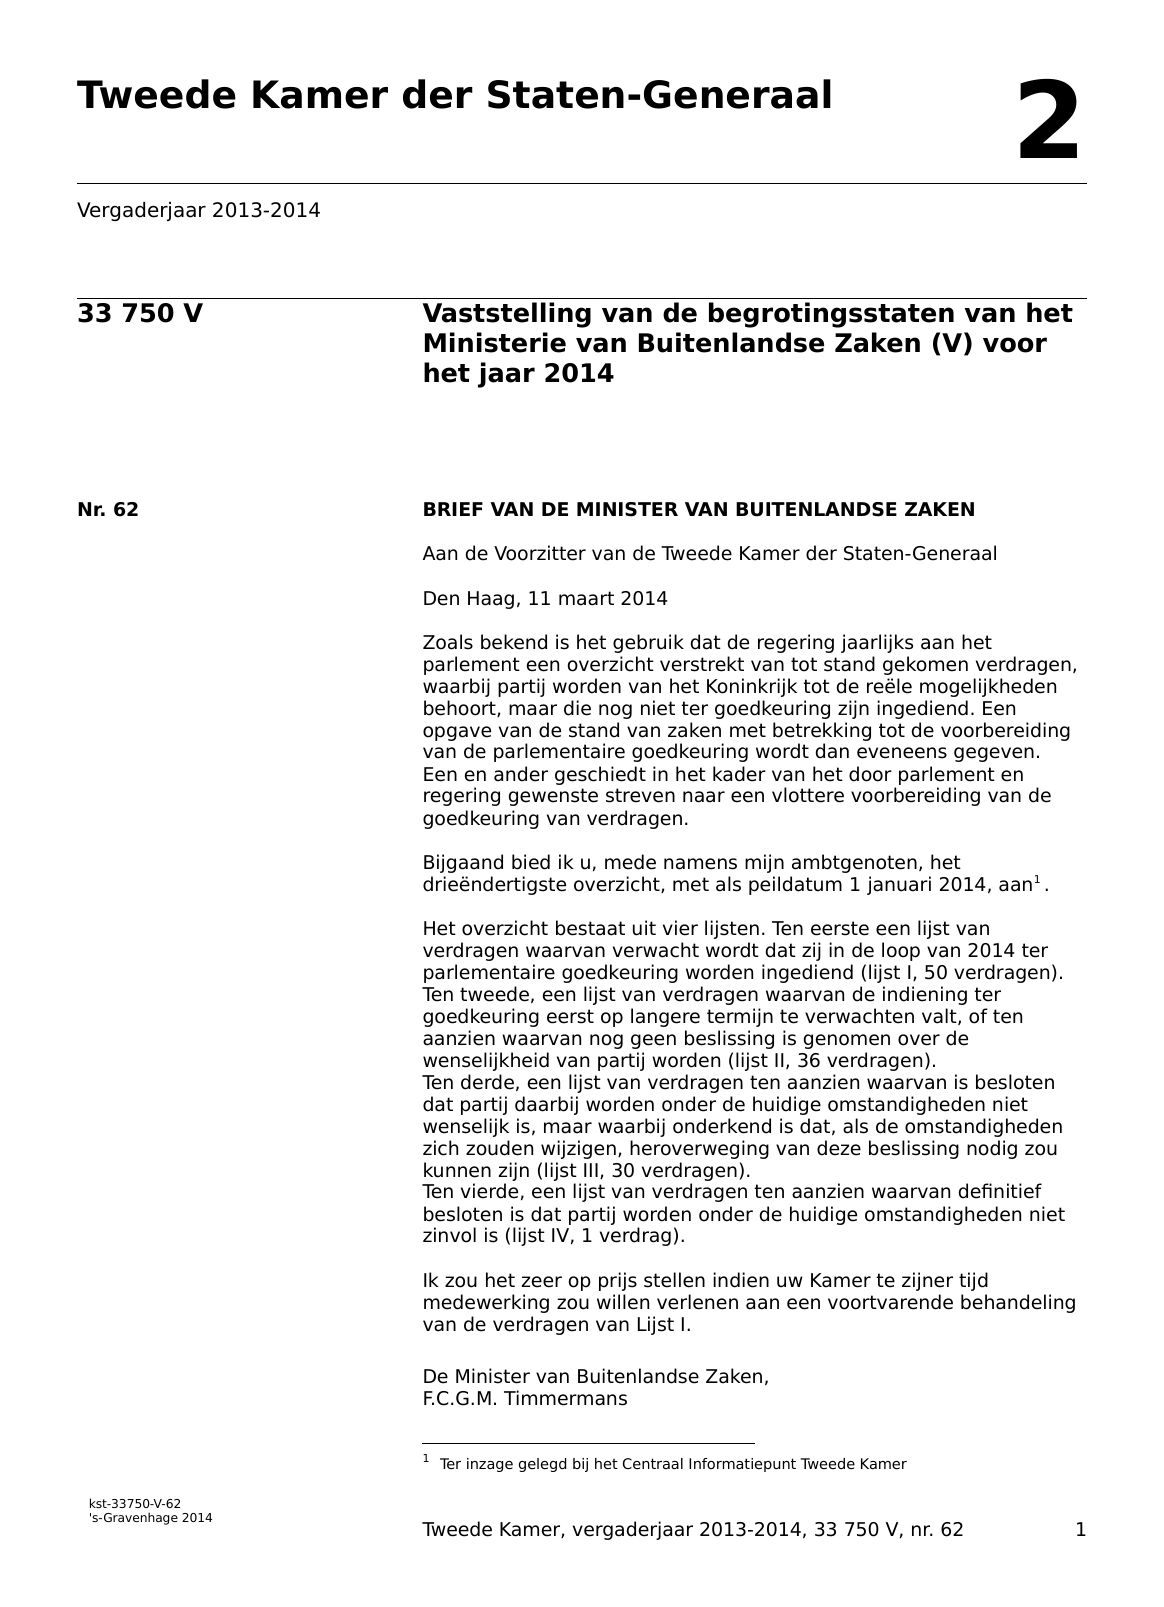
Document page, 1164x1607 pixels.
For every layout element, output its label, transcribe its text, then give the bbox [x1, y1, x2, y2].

text Ik zou het zeer op prijs stellen indien uw Kamer te zijner tijd medewerking zou willen verlenen aan een voortvarende behandeling van de verdragen van Lijst I. [422, 1269, 1087, 1336]
table_cell Vergaderjaar 2013-2014 [77, 184, 1087, 298]
text Een en ander geschiedt in het kader van het door parlement en regering gewenste streven naar een vlottere voorbereiding van de goedkeuring van verdragen. [422, 763, 1087, 829]
subtitle 33 750 V Vaststelling van de begrotingsstaten van het Ministerie van Buitenlandse Zaken (V) voor het jaar 2014 [77, 299, 1087, 388]
text Aan de Voorzitter van de Tweede Kamer der Staten-Generaal [422, 543, 1087, 565]
text Ter inzage gelegd bij het Centraal Informatiepunt Tweede Kamer [422, 1452, 1087, 1474]
text De Minister van Buitenlandse Zaken, F.C.G.M. Timmermans [422, 1366, 1087, 1409]
text 's-Gravenhage 2014 [88, 1511, 323, 1525]
text Den Haag, 11 maart 2014 [422, 587, 1087, 609]
table_header Tweede Kamer der Staten-Generaal [77, 59, 886, 183]
subtitle Nr. 62 BRIEF VAN DE MINISTER VAN BUITENLANDSE ZAKEN [77, 499, 1087, 521]
text Ten vierde, een lijst van verdragen ten aanzien waarvan definitief besloten is dat partij worden onder de huidige omstandigheden niet zinvol is (lijst IV, 1 verdrag). [422, 1181, 1087, 1247]
text kst-33750-V-62 [88, 1497, 323, 1511]
text Bijgaand bied ik u, mede namens mijn ambtgenoten, het drieëndertigste overzicht, met als peildatum 1 januari 2014, aan. [422, 852, 1087, 896]
text Zoals bekend is het gebruik dat de regering jaarlijks aan het parlement een overzicht verstrekt van tot stand gekomen verdragen, waarbij partij worden van het Koninkrijk tot de reële mogelijkheden behoort, maar die nog niet ter goedkeuring zijn ingediend. Een opgave van de stand van zaken met betrekking tot de voorbereiding van de parlementaire goedkeuring wordt dan eveneens gegeven. [422, 632, 1087, 763]
text Ten derde, een lijst van verdragen ten aanzien waarvan is besloten dat partij daarbij worden onder de huidige omstandigheden niet wenselijk is, maar waarbij onderkend is dat, als de omstandigheden zich zouden wijzigen, heroverweging van deze beslissing nodig zou kunnen zijn (lijst III, 30 verdragen). [422, 1072, 1087, 1181]
text Ten tweede, een lijst van verdragen waarvan de indiening ter goedkeuring eerst op langere termijn te verwachten valt, of ten aanzien waarvan nog geen beslissing is genomen over de wenselijkheid van partij worden (lijst II, 36 verdragen). [422, 984, 1087, 1072]
text Het overzicht bestaat uit vier lijsten. Ten eerste een lijst van verdragen waarvan verwacht wordt dat zij in de loop van 2014 ter parlementaire goedkeuring worden ingediend (lijst I, 50 verdragen). [422, 918, 1087, 984]
table_header 2 [886, 59, 1087, 183]
